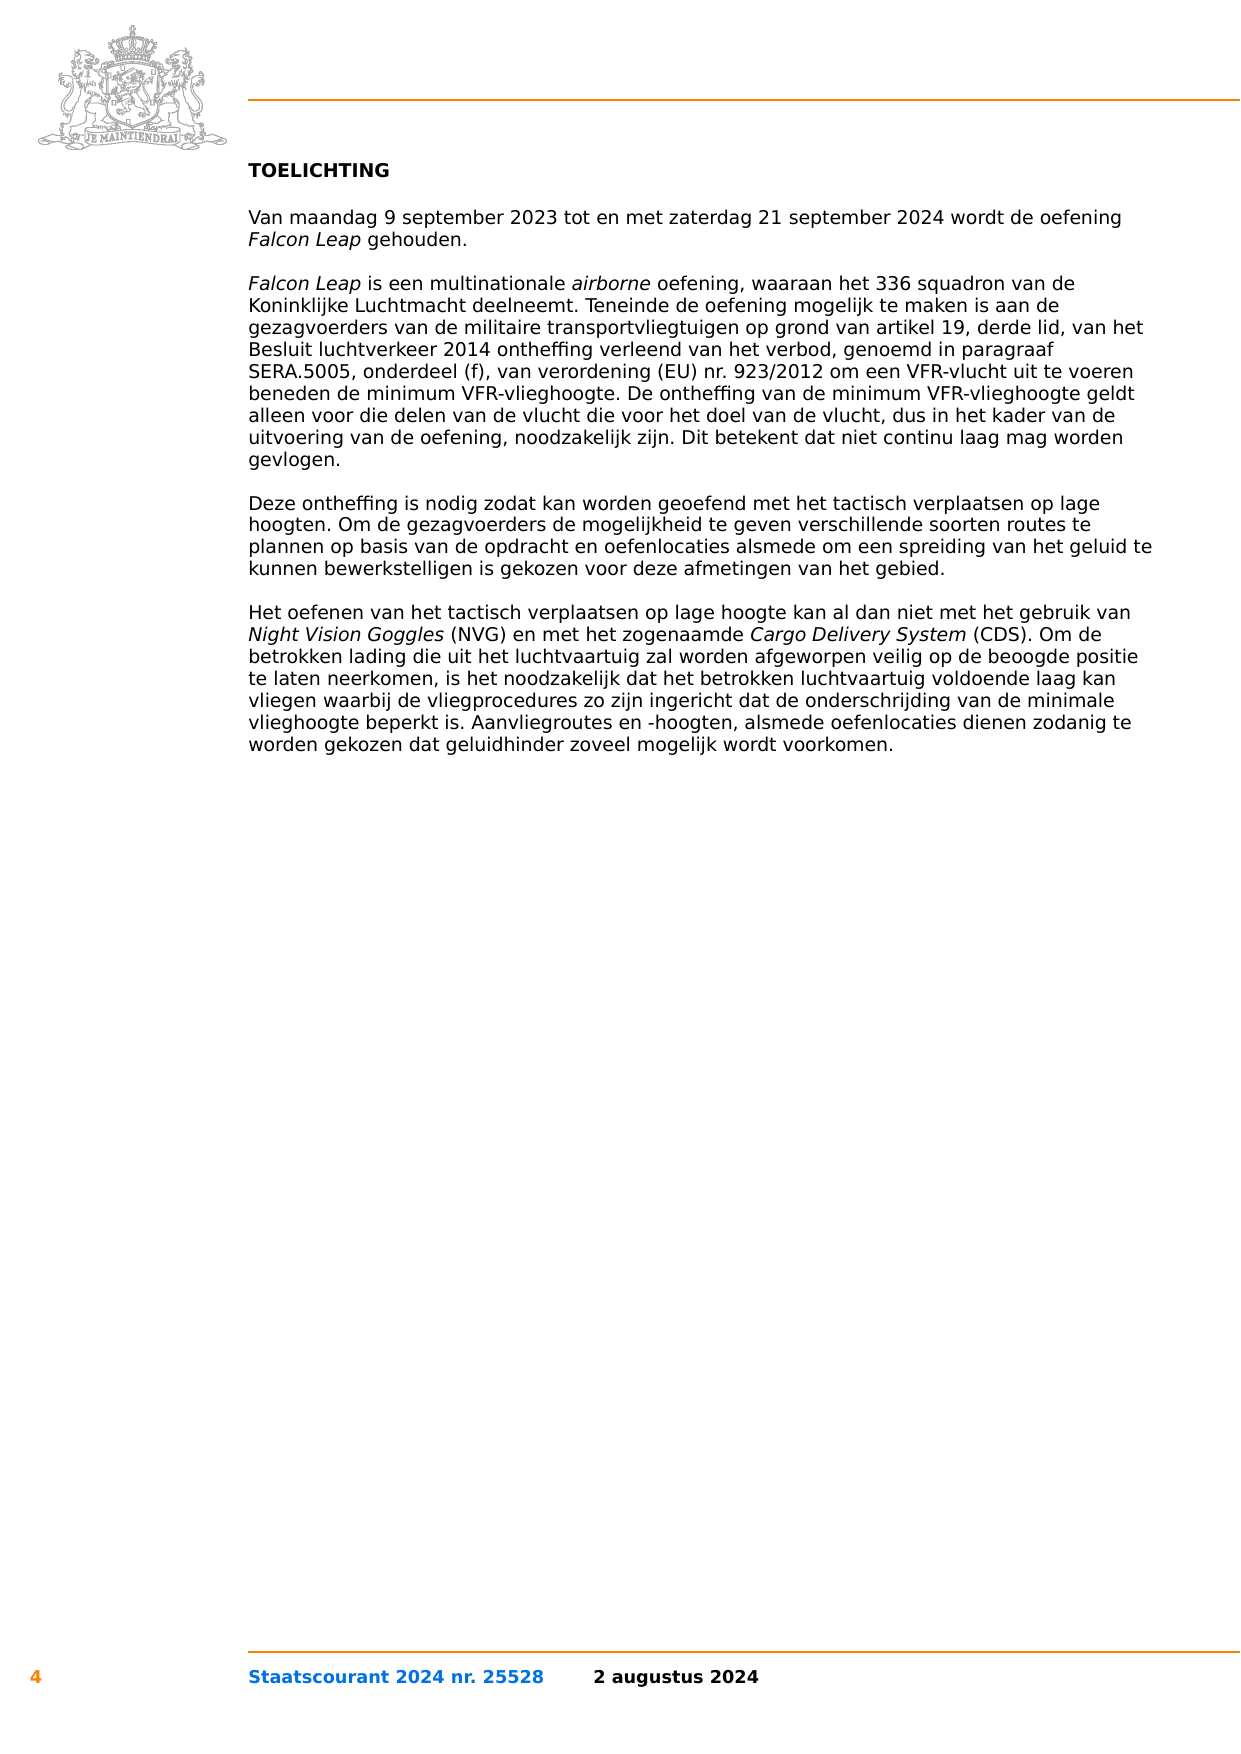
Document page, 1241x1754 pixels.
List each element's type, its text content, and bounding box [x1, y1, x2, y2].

text Van maandag 9 september 2023 tot en met zaterdag 21 september 2024 wordt de oefening Falcon Leap gehouden. [248, 207, 1163, 251]
text Falcon Leap is een multinationale airborne oefening, waaraan het 336 squadron van de Koninklijke Luchtmacht deelneemt. Teneinde de oefening mogelijk te maken is aan de gezagvoerders van de militaire transportvliegtuigen op grond van artikel 19, derde lid, van het Besluit luchtverkeer 2014 ontheffing verleend van het verbod, genoemd in paragraaf SERA.5005, onderdeel (f), van verordening (EU) nr. 923/2012 om een VFR-vlucht uit te voeren beneden de minimum VFR-vlieghoogte. De ontheffing van de minimum VFR-vlieghoogte geldt alleen voor die delen van de vlucht die voor het doel van de vlucht, dus in het kader van de uitvoering van de oefening, noodzakelijk zijn. Dit betekent dat niet continu laag mag worden gevlogen. [248, 273, 1163, 471]
subtitle TOELICHTING [248, 160, 1163, 182]
text Het oefenen van het tactisch verplaatsen op lage hoogte kan al dan niet met het gebruik van Night Vision Goggles (NVG) en met het zogenaamde Cargo Delivery System (CDS). Om de betrokken lading die uit het luchtvaartuig zal worden afgeworpen veilig op de beoogde positie te laten neerkomen, is het noodzakelijk dat het betrokken luchtvaartuig voldoende laag kan vliegen waarbij de vliegprocedures zo zijn ingericht dat de onderschrijding van de minimale vlieghoogte beperkt is. Aanvliegroutes en -hoogten, alsmede oefenlocaties dienen zodanig te worden gekozen dat geluidhinder zoveel mogelijk wordt voorkomen. [248, 602, 1163, 756]
text Deze ontheffing is nodig zodat kan worden geoefend met het tactisch verplaatsen op lage hoogten. Om de gezagvoerders de mogelijkheid te geven verschillende soorten routes te plannen op basis van de opdracht en oefenlocaties alsmede om een spreiding van het geluid te kunnen bewerkstelligen is gekozen voor deze afmetingen van het gebied. [248, 492, 1163, 580]
picture [38, 25, 227, 150]
